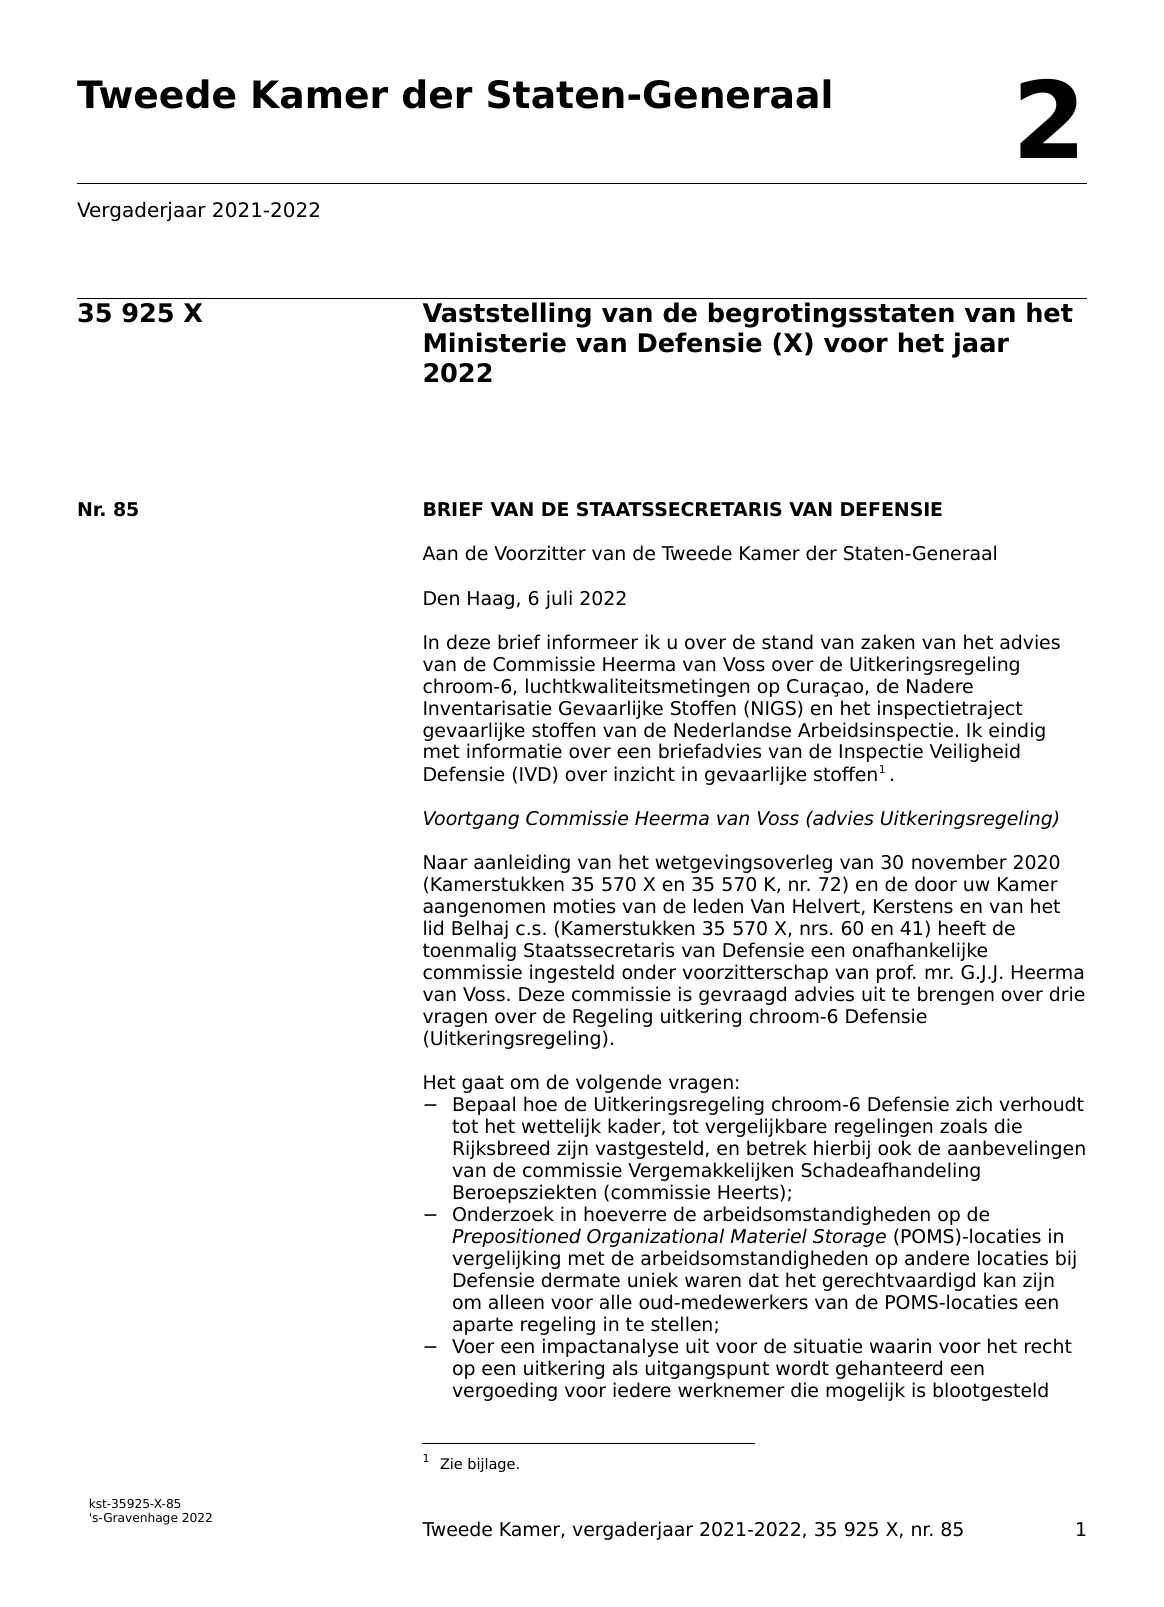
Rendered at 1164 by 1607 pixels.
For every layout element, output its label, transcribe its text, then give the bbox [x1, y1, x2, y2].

text In deze brief informeer ik u over de stand van zaken van het advies van de Commissie Heerma van Voss over de Uitkeringsregeling chroom-6, luchtkwaliteitsmetingen op Curaçao, de Nadere Inventarisatie Gevaarlijke Stoffen (NIGS) en het inspectietraject gevaarlijke stoffen van de Nederlandse Arbeidsinspectie. Ik eindig met informatie over een briefadvies van de Inspectie Veiligheid Defensie (IVD) over inzicht in gevaarlijke stoffen. [422, 632, 1087, 785]
text − Bepaal hoe de Uitkeringsregeling chroom-6 Defensie zich verhoudt tot het wettelijk kader, tot vergelijkbare regelingen zoals die Rijksbreed zijn vastgesteld, en betrek hierbij ook de aanbevelingen van de commissie Vergemakkelijken Schadeafhandeling Beroepsziekten (commissie Heerts); [422, 1094, 1087, 1204]
text kst-35925-X-85 [88, 1497, 323, 1511]
text Aan de Voorzitter van de Tweede Kamer der Staten-Generaal [422, 543, 1087, 565]
text Den Haag, 6 juli 2022 [422, 587, 1087, 609]
table_cell Vergaderjaar 2021-2022 [77, 184, 1087, 298]
subtitle Nr. 85 BRIEF VAN DE STAATSSECRETARIS VAN DEFENSIE [77, 499, 1087, 521]
text − Voer een impactanalyse uit voor de situatie waarin voor het recht op een uitkering als uitgangspunt wordt gehanteerd een vergoeding voor iedere werknemer die mogelijk is blootgesteld [422, 1336, 1087, 1401]
text − Onderzoek in hoeverre de arbeidsomstandigheden op de Prepositioned Organizational Materiel Storage (POMS)-locaties in vergelijking met de arbeidsomstandigheden op andere locaties bij Defensie dermate uniek waren dat het gerechtvaardigd kan zijn om alleen voor alle oud-medewerkers van de POMS-locaties een aparte regeling in te stellen; [422, 1204, 1087, 1336]
text 's-Gravenhage 2022 [88, 1511, 323, 1525]
text Het gaat om de volgende vragen: [422, 1072, 1087, 1094]
text Zie bijlage. [422, 1452, 1087, 1474]
subtitle Voortgang Commissie Heerma van Voss (advies Uitkeringsregeling) [422, 808, 1087, 829]
table_header 2 [886, 59, 1087, 183]
subtitle 35 925 X Vaststelling van de begrotingsstaten van het Ministerie van Defensie (X) voor het jaar 2022 [77, 299, 1087, 388]
table_header Tweede Kamer der Staten-Generaal [77, 59, 886, 183]
text Naar aanleiding van het wetgevingsoverleg van 30 november 2020 (Kamerstukken 35 570 X en 35 570 K, nr. 72) en de door uw Kamer aangenomen moties van de leden Van Helvert, Kerstens en van het lid Belhaj c.s. (Kamerstukken 35 570 X, nrs. 60 en 41) heeft de toenmalig Staatssecretaris van Defensie een onafhankelijke commissie ingesteld onder voorzitterschap van prof. mr. G.J.J. Heerma van Voss. Deze commissie is gevraagd advies uit te brengen over drie vragen over de Regeling uitkering chroom-6 Defensie (Uitkeringsregeling). [422, 852, 1087, 1049]
